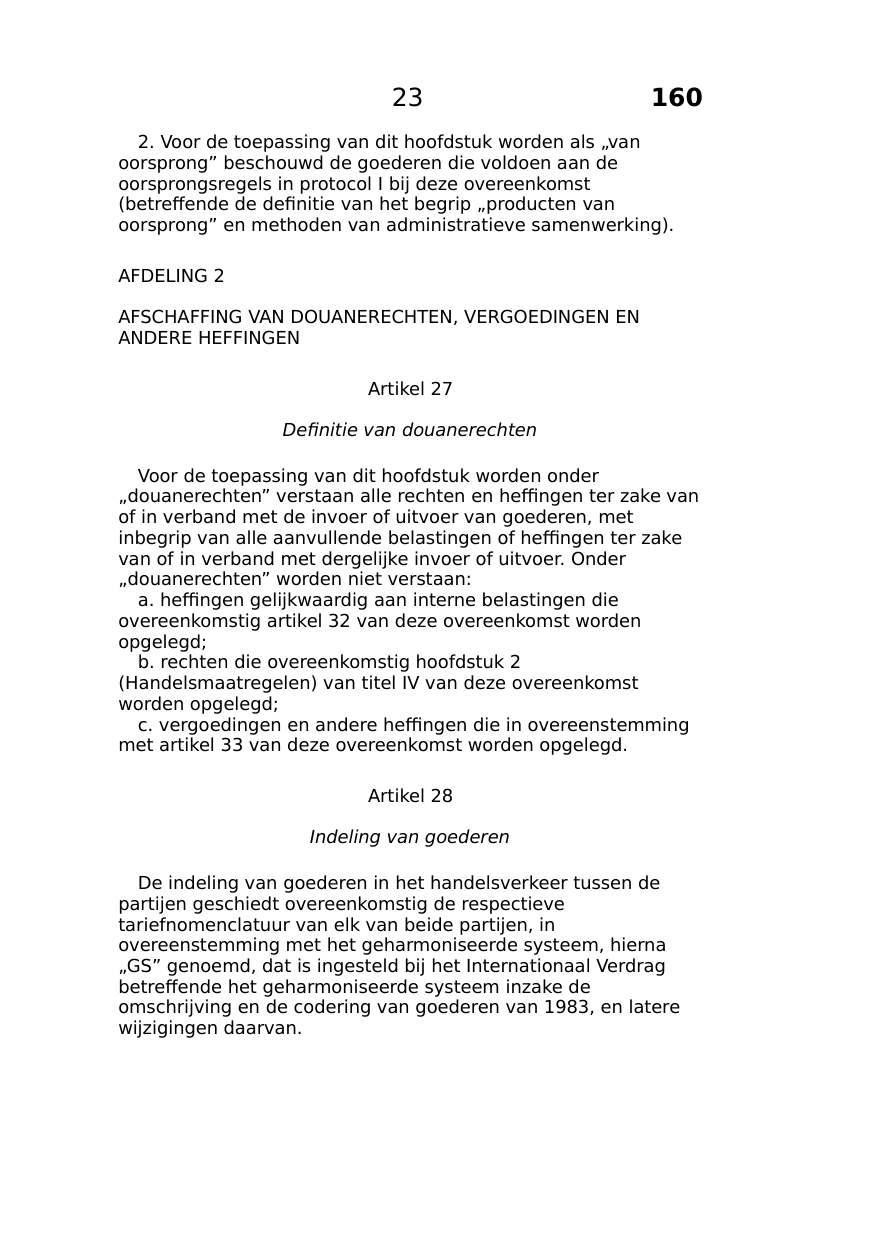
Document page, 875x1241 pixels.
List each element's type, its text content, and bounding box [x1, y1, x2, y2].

text a. heffingen gelijkwaardig aan interne belastingen die overeenkomstig artikel 32 van deze overeenkomst worden opgelegd; [118, 590, 703, 652]
subtitle Artikel 28 Indeling van goederen [118, 786, 703, 848]
text Voor de toepassing van dit hoofdstuk worden onder „douanerechten” verstaan alle rechten en heffingen ter zake van of in verband met de invoer of uitvoer van goederen, met inbegrip van alle aanvullende belastingen of heffingen ter zake van of in verband met dergelijke invoer of uitvoer. Onder „douanerechten” worden niet verstaan: [118, 466, 703, 590]
subtitle Artikel 27 Definitie van douanerechten [118, 378, 703, 441]
text c. vergoedingen en andere heffingen die in overeenstemming met artikel 33 van deze overeenkomst worden opgelegd. [118, 714, 703, 756]
text 2. Voor de toepassing van dit hoofdstuk worden als „van oorsprong” beschouwd de goederen die voldoen aan de oorsprongsregels in protocol I bij deze overeenkomst (betreffende de definitie van het begrip „producten van oorsprong” en methoden van administratieve samenwerking). [118, 132, 703, 236]
text b. rechten die overeenkomstig hoofdstuk 2 (Handelsmaatregelen) van titel IV van deze overeenkomst worden opgelegd; [118, 652, 703, 714]
subtitle AFDELING 2 AFSCHAFFING VAN DOUANERECHTEN, VERGOEDINGEN EN ANDERE HEFFINGEN [118, 266, 703, 348]
text De indeling van goederen in het handelsverkeer tussen de partijen geschiedt overeenkomstig de respectieve tariefnomenclatuur van elk van beide partijen, in overeenstemming met het geharmoniseerde systeem, hierna „GS” genoemd, dat is ingesteld bij het Internationaal Verdrag betreffende het geharmoniseerde systeem inzake de omschrijving en de codering van goederen van 1983, en latere wijzigingen daarvan. [118, 873, 703, 1039]
